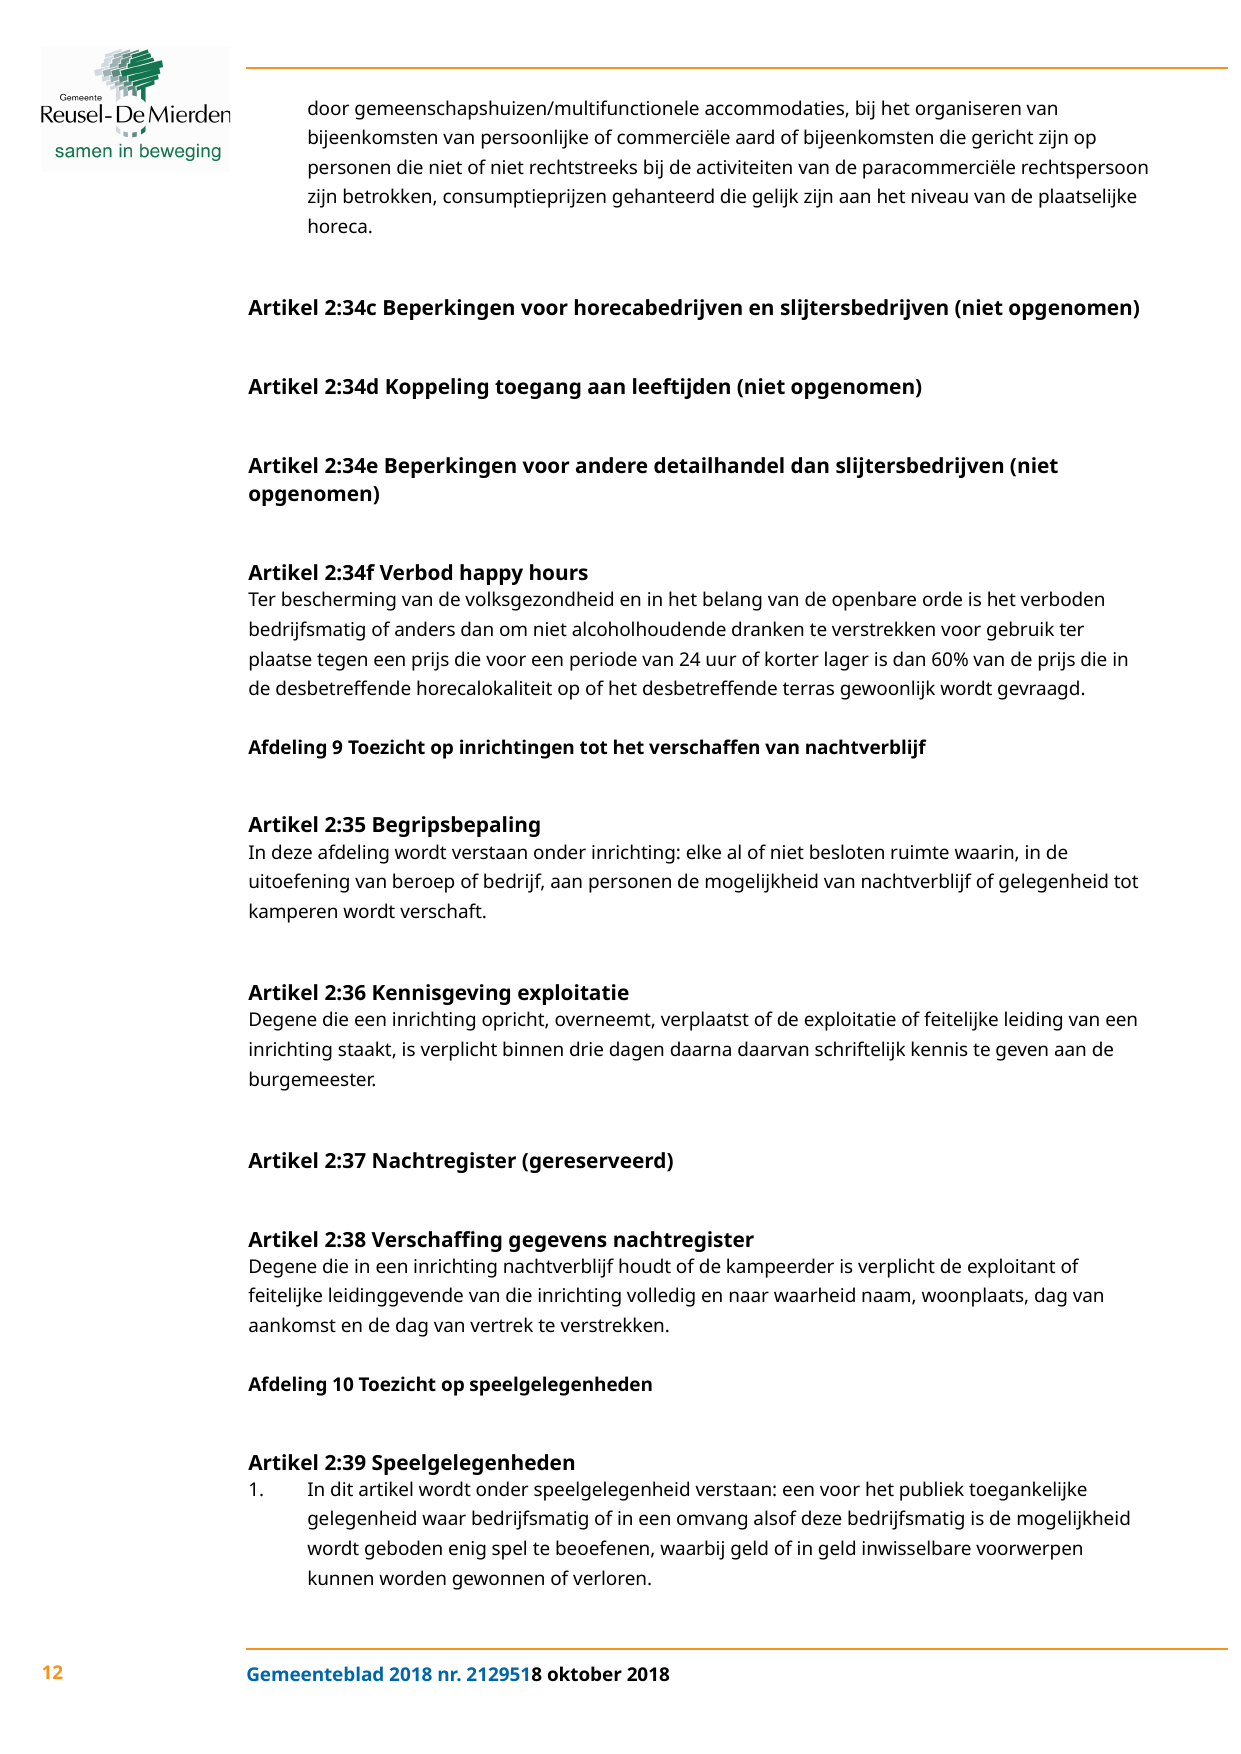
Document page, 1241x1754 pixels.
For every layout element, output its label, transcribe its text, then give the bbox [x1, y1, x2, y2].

text Degene die een inrichting opricht, overneemt, verplaatst of de exploitatie of feitelijke leiding van een inrichting staakt, is verplicht binnen drie dagen daarna daarvan schriftelijk kennis te geven aan de burgemeester. [248, 1007, 1152, 1092]
text Artikel 2:34f Verbod happy hours [248, 558, 1152, 587]
text Artikel 2:34e Beperkingen voor andere detailhandel dan slijtersbedrijven (niet opgenomen) [248, 451, 1152, 508]
text Degene die in een inrichting nachtverblijf houdt of de kampeerder is verplicht de exploitant of feitelijke leidinggevende van die inrichting volledig en naar waarheid naam, woonplaats, dag van aankomst en de dag van vertrek te verstrekken. [248, 1253, 1152, 1338]
list door gemeenschapshuizen/multifunctionele accommodaties, bij het organiseren van bijeenkomsten van persoonlijke of commerciële aard of bijeenkomsten die gericht zijn op personen die niet of niet rechtstreeks bij de activiteiten van de paracommerciële rechtspersoon zijn betrokken, consumptieprijzen gehanteerd die gelijk zijn aan het niveau van de plaatselijke horeca. [248, 95, 1152, 239]
text Artikel 2:36 Kennisgeving exploitatie [248, 978, 1152, 1007]
text Ter bescherming van de volksgezondheid en in het belang van de openbare orde is het verboden bedrijfsmatig of anders dan om niet alcoholhoudende dranken te verstrekken voor gebruik ter plaatse tegen een prijs die voor een periode van 24 uur of korter lager is dan 60% van de prijs die in de desbetreffende horecalokaliteit op of het desbetreffende terras gewoonlijk wordt gevraagd. [248, 587, 1152, 701]
text Afdeling 9 Toezicht op inrichtingen tot het verschaffen van nachtverblijf [248, 734, 1152, 760]
text Artikel 2:39 Speelgelegenheden [248, 1448, 1152, 1476]
text Artikel 2:34c Beperkingen voor horecabedrijven en slijtersbedrijven (niet opgenomen) [248, 293, 1152, 322]
text Artikel 2:34d Koppeling toegang aan leeftijden (niet opgenomen) [248, 372, 1152, 400]
list In dit artikel wordt onder speelgelegenheid verstaan: een voor het publiek toegankelijke gelegenheid waar bedrijfsmatig of in een omvang alsof deze bedrijfsmatig is de mogelijkheid wordt geboden enig spel te beoefenen, waarbij geld of in geld inwisselbare voorwerpen kunnen worden gewonnen of verloren. [248, 1476, 1152, 1591]
text Afdeling 10 Toezicht op speelgelegenheden [248, 1371, 1152, 1397]
text Artikel 2:37 Nachtregister (gereserveerd) [248, 1146, 1152, 1174]
text In deze afdeling wordt verstaan onder inrichting: elke al of niet besloten ruimte waarin, in de uitoefening van beroep of bedrijf, aan personen de mogelijkheid van nachtverblijf of gelegenheid tot kamperen wordt verschaft. [248, 839, 1152, 924]
text Artikel 2:35 Begripsbepaling [248, 811, 1152, 839]
text Artikel 2:38 Verschaffing gegevens nachtregister [248, 1225, 1152, 1253]
picture [41, 47, 231, 172]
